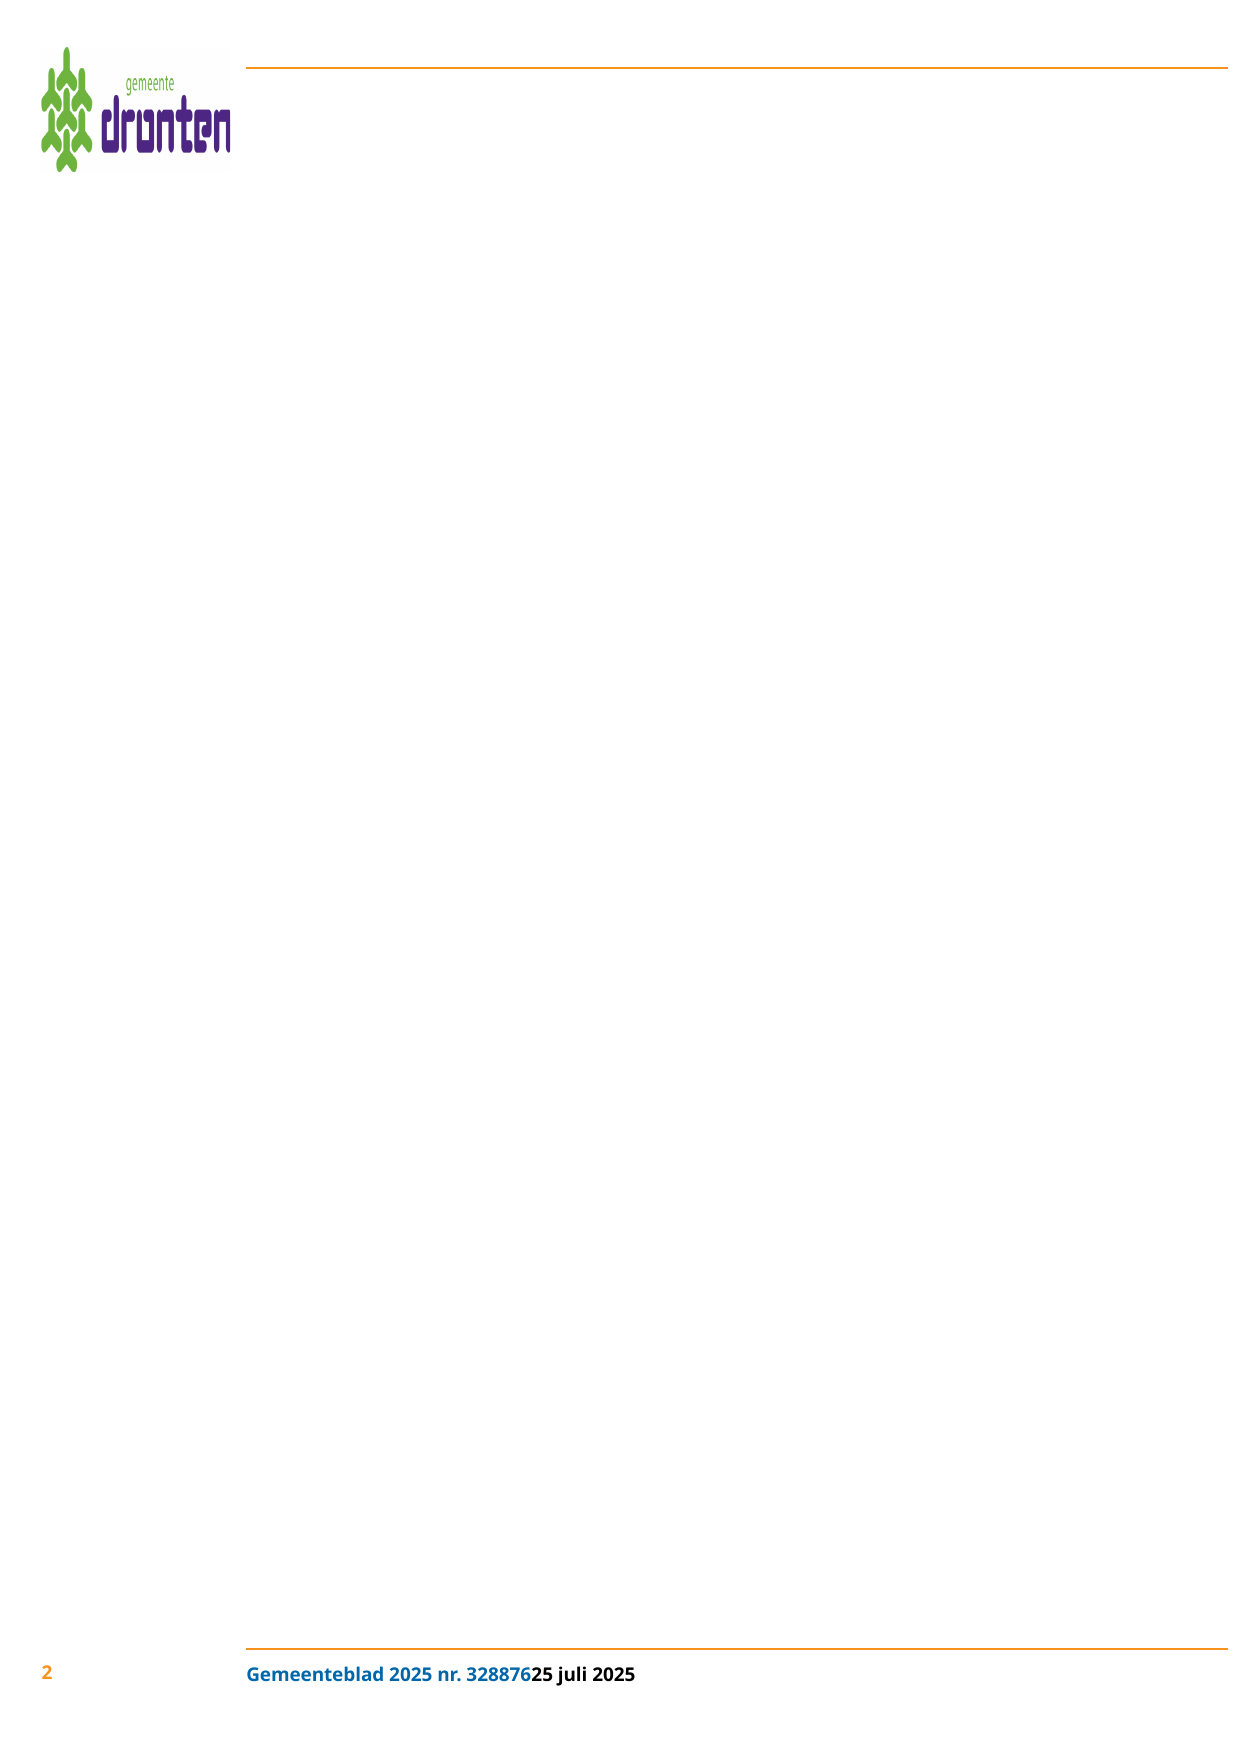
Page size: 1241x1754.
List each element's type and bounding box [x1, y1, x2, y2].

picture [41, 47, 231, 172]
